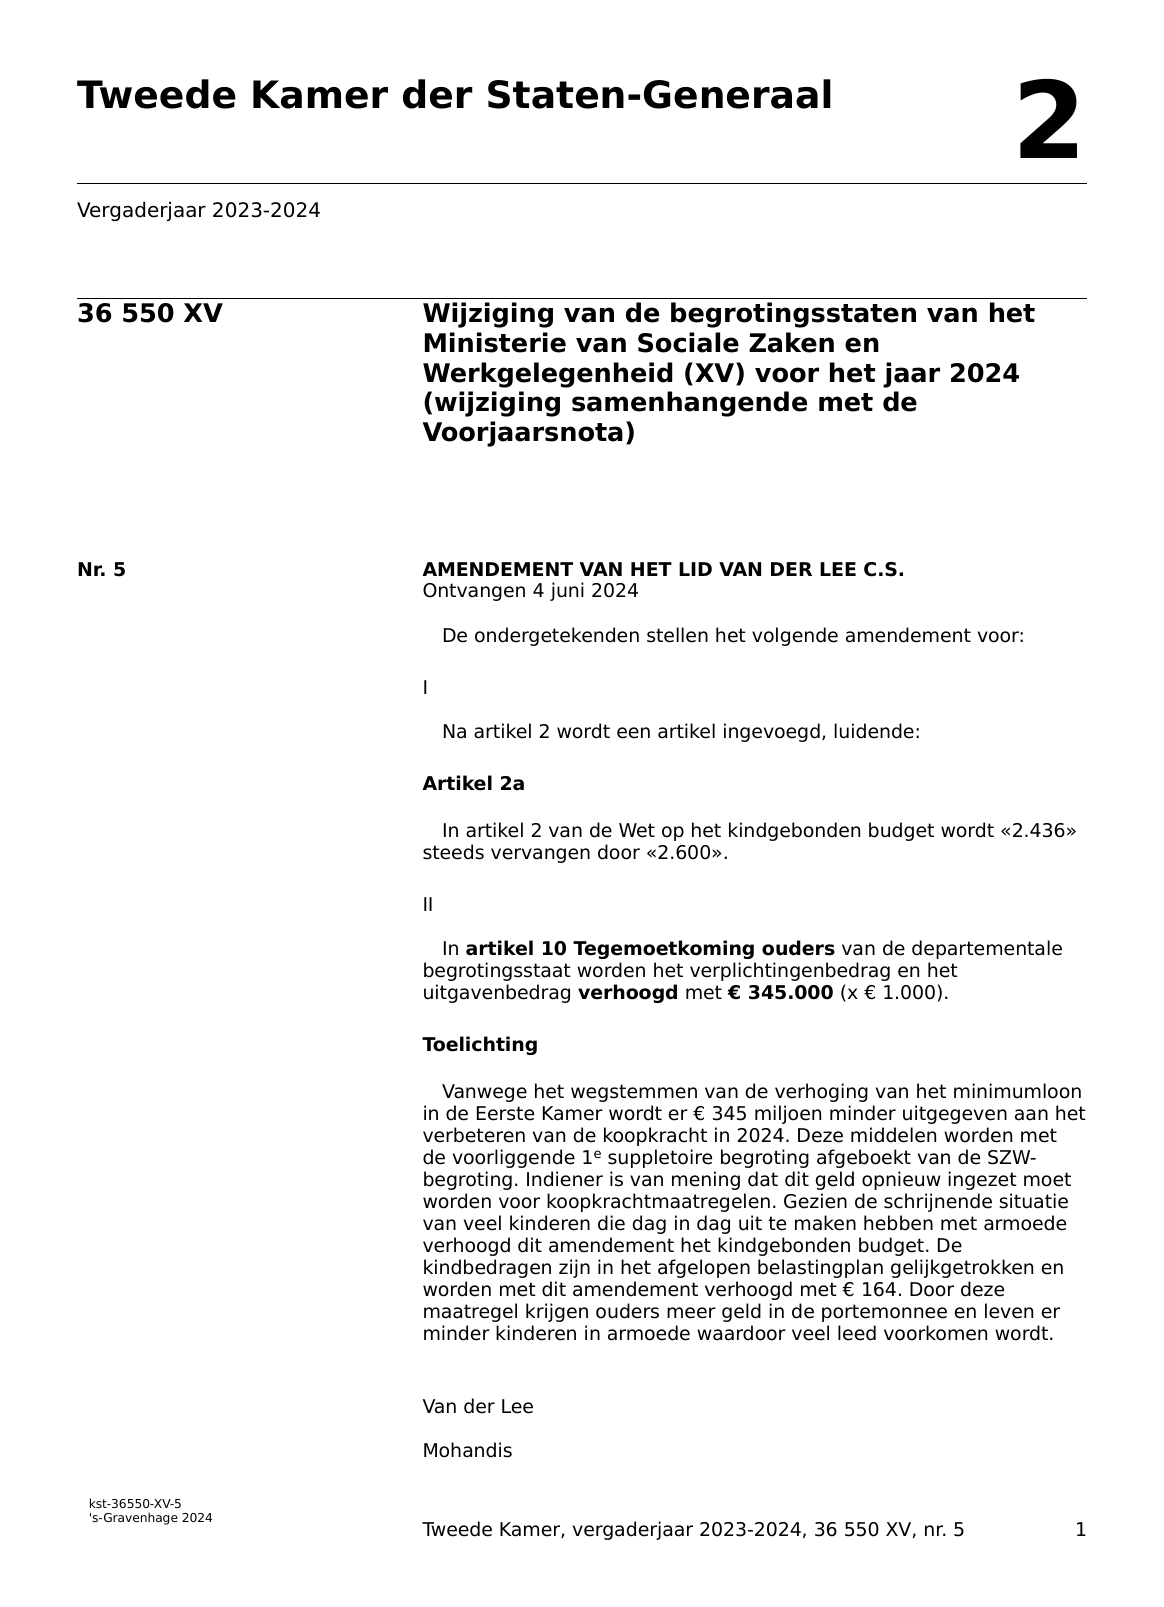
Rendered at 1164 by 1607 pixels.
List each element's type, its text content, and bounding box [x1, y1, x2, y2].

text Van der Lee Mohandis [422, 1374, 1087, 1462]
text In artikel 2 van de Wet op het kindgebonden budget wordt «2.436» steeds vervangen door «2.600». [422, 820, 1087, 864]
table_header Tweede Kamer der Staten-Generaal [77, 59, 886, 183]
text Na artikel 2 wordt een artikel ingevoegd, luidende: [422, 721, 1087, 743]
text Vanwege het wegstemmen van de verhoging van het minimumloon in de Eerste Kamer wordt er € 345 miljoen minder uitgegeven aan het verbeteren van de koopkracht in 2024. Deze middelen worden met de voorliggende 1e suppletoire begroting afgeboekt van de SZW-begroting. Indiener is van mening dat dit geld opnieuw ingezet moet worden voor koopkrachtmaatregelen. Gezien de schrijnende situatie van veel kinderen die dag in dag uit te maken hebben met armoede verhoogd dit amendement het kindgebonden budget. De kindbedragen zijn in het afgelopen belastingplan gelijkgetrokken en worden met dit amendement verhoogd met € 164. Door deze maatregel krijgen ouders meer geld in de portemonnee en leven er minder kinderen in armoede waardoor veel leed voorkomen wordt. [422, 1081, 1087, 1344]
subtitle II [422, 894, 1087, 916]
text kst-36550-XV-5 [88, 1497, 323, 1511]
subtitle I [422, 677, 1087, 698]
text In artikel 10 Tegemoetkoming ouders van de departementale begrotingsstaat worden het verplichtingenbedrag en het uitgavenbedrag verhoogd met € 345.000 (x € 1.000). [422, 938, 1087, 1004]
text De ondergetekenden stellen het volgende amendement voor: [422, 624, 1087, 647]
subtitle Nr. 5 AMENDEMENT VAN HET LID VAN DER LEE C.S. [77, 558, 1087, 580]
table_cell Vergaderjaar 2023-2024 [77, 184, 1087, 298]
subtitle 36 550 XV Wijziging van de begrotingsstaten van het Ministerie van Sociale Zaken en Werkgelegenheid (XV) voor het jaar 2024 (wijziging samenhangende met de Voorjaarsnota) [77, 299, 1087, 447]
subtitle Artikel 2a [422, 773, 1087, 795]
text 's-Gravenhage 2024 [88, 1511, 323, 1525]
text Ontvangen 4 juni 2024 [422, 580, 1087, 602]
table_header 2 [886, 59, 1087, 183]
subtitle Toelichting [422, 1034, 1087, 1056]
